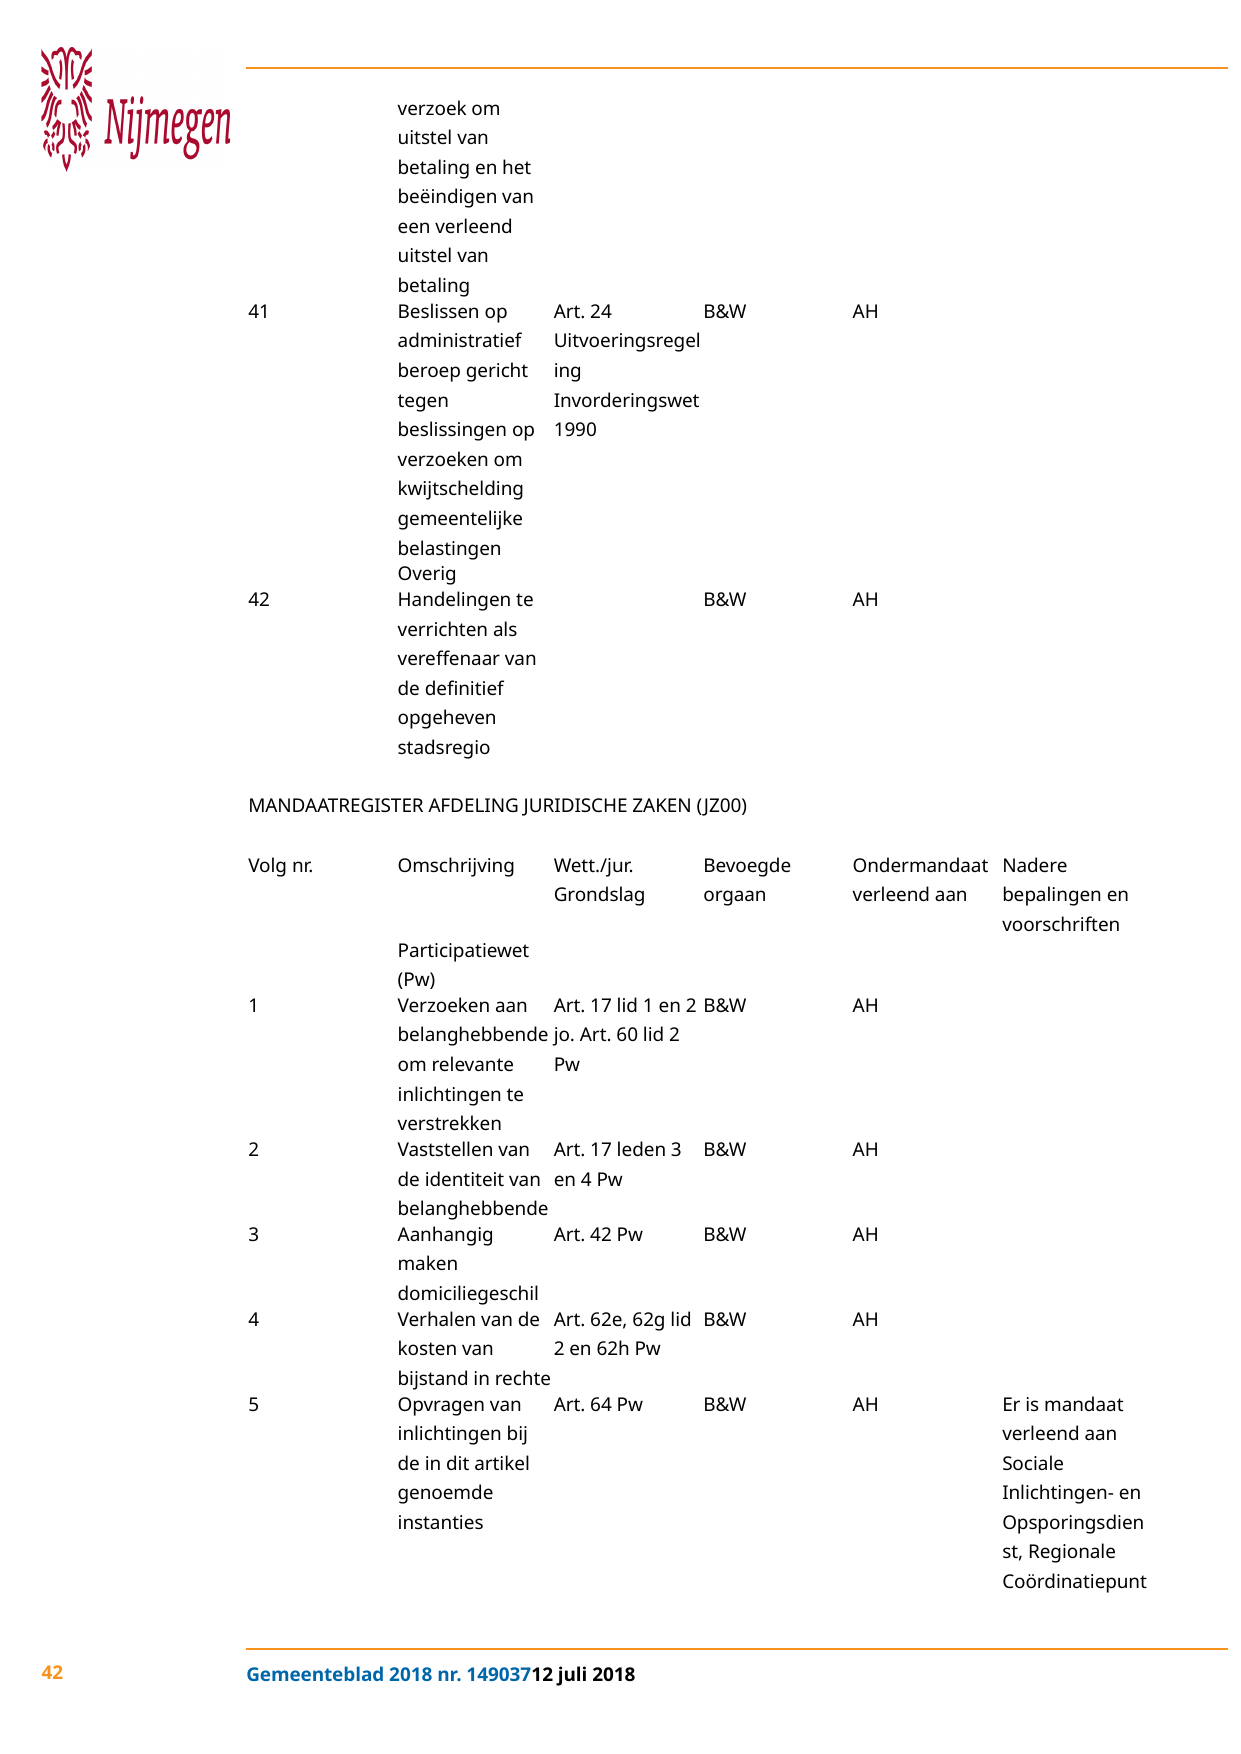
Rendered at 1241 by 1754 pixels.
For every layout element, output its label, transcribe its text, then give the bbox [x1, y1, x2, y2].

table_header Wett./jur. Grondslag [554, 852, 703, 937]
table_header Bevoegde orgaan [703, 852, 852, 937]
table_cell 2 [248, 1136, 397, 1221]
table_cell Verhalen van de kosten van bijstand in rechte [398, 1306, 553, 1391]
table_cell Aanhangig maken domiciliegeschil [398, 1221, 553, 1306]
table_cell Opvragen van inlichtingen bij de in dit artikel genoemde instanties [398, 1391, 553, 1594]
table_cell Art. 64 Pw [554, 1391, 703, 1594]
table_cell AH [853, 298, 1002, 560]
table_cell [1002, 937, 1152, 992]
table_cell Er is mandaat verleend aan Sociale Inlichtingen- en Opsporingsdienst, Regionale Coördinatiepunt [1002, 1391, 1152, 1594]
table_cell B&W [703, 1391, 852, 1594]
table_cell AH [853, 586, 1002, 760]
table_cell [1002, 1221, 1152, 1306]
table_cell B&W [703, 992, 852, 1136]
table_cell B&W [703, 1221, 852, 1306]
table_cell [1002, 586, 1152, 760]
table_header Nadere bepalingen en voorschriften [1002, 852, 1152, 937]
table_cell Beslissen op administratief beroep gericht tegen beslissingen op verzoeken om kwijtschelding gemeentelijke belastingen [398, 298, 553, 560]
table_cell [853, 937, 1002, 992]
table_cell AH [853, 992, 1002, 1136]
table_cell Art. 62e, 62g lid 2 en 62h Pw [554, 1306, 703, 1391]
table_cell 4 [248, 1306, 397, 1391]
table_cell B&W [703, 1306, 852, 1391]
table_cell [1002, 1136, 1152, 1221]
table_cell [853, 560, 1002, 586]
table_cell 5 [248, 1391, 397, 1594]
table_cell AH [853, 1221, 1002, 1306]
table_cell [554, 95, 703, 298]
table_cell B&W [703, 586, 852, 760]
table_cell Participatiewet (Pw) [398, 937, 553, 992]
table_cell 3 [248, 1221, 397, 1306]
table_cell 1 [248, 992, 397, 1136]
table_cell [703, 937, 852, 992]
table_cell B&W [703, 1136, 852, 1221]
table_cell Verzoeken aan belanghebbende om relevante inlichtingen te verstrekken [398, 992, 553, 1136]
table_cell [248, 560, 397, 586]
table_cell [853, 95, 1002, 298]
table_cell [1002, 560, 1152, 586]
table_cell Art. 17 leden 3 en 4 Pw [554, 1136, 703, 1221]
table_cell Art. 42 Pw [554, 1221, 703, 1306]
table_cell Handelingen te verrichten als vereffenaar van de definitief opgeheven stadsregio [398, 586, 553, 760]
table_header Ondermandaat verleend aan [853, 852, 1002, 937]
table_cell [554, 586, 703, 760]
table_cell 42 [248, 586, 397, 760]
table_cell [1002, 992, 1152, 1136]
table_cell [1002, 95, 1152, 298]
table_cell 41 [248, 298, 397, 560]
table_header Volg nr. [248, 852, 397, 937]
table_cell AH [853, 1136, 1002, 1221]
table_cell AH [853, 1306, 1002, 1391]
table_cell [1002, 1306, 1152, 1391]
table_cell [248, 95, 397, 298]
table_cell Vaststellen van de identiteit van belanghebbende [398, 1136, 553, 1221]
table_cell [703, 95, 852, 298]
table_cell [248, 937, 397, 992]
table_cell AH [853, 1391, 1002, 1594]
table_cell Overig [398, 560, 553, 586]
table_cell verzoek om uitstel van betaling en het beëindigen van een verleend uitstel van betaling [398, 95, 553, 298]
table_cell B&W [703, 298, 852, 560]
table_cell [1002, 298, 1152, 560]
table_cell [703, 560, 852, 586]
table_cell Art. 24 Uitvoeringsregeling Invorderingswet 1990 [554, 298, 703, 560]
table_cell Art. 17 lid 1 en 2 jo. Art. 60 lid 2 Pw [554, 992, 703, 1136]
text MANDAATREGISTER AFDELING JURIDISCHE ZAKEN (JZ00) [248, 793, 1152, 818]
table_cell [554, 560, 703, 586]
table_cell [554, 937, 703, 992]
picture [41, 47, 231, 172]
table_header Omschrijving [398, 852, 553, 937]
